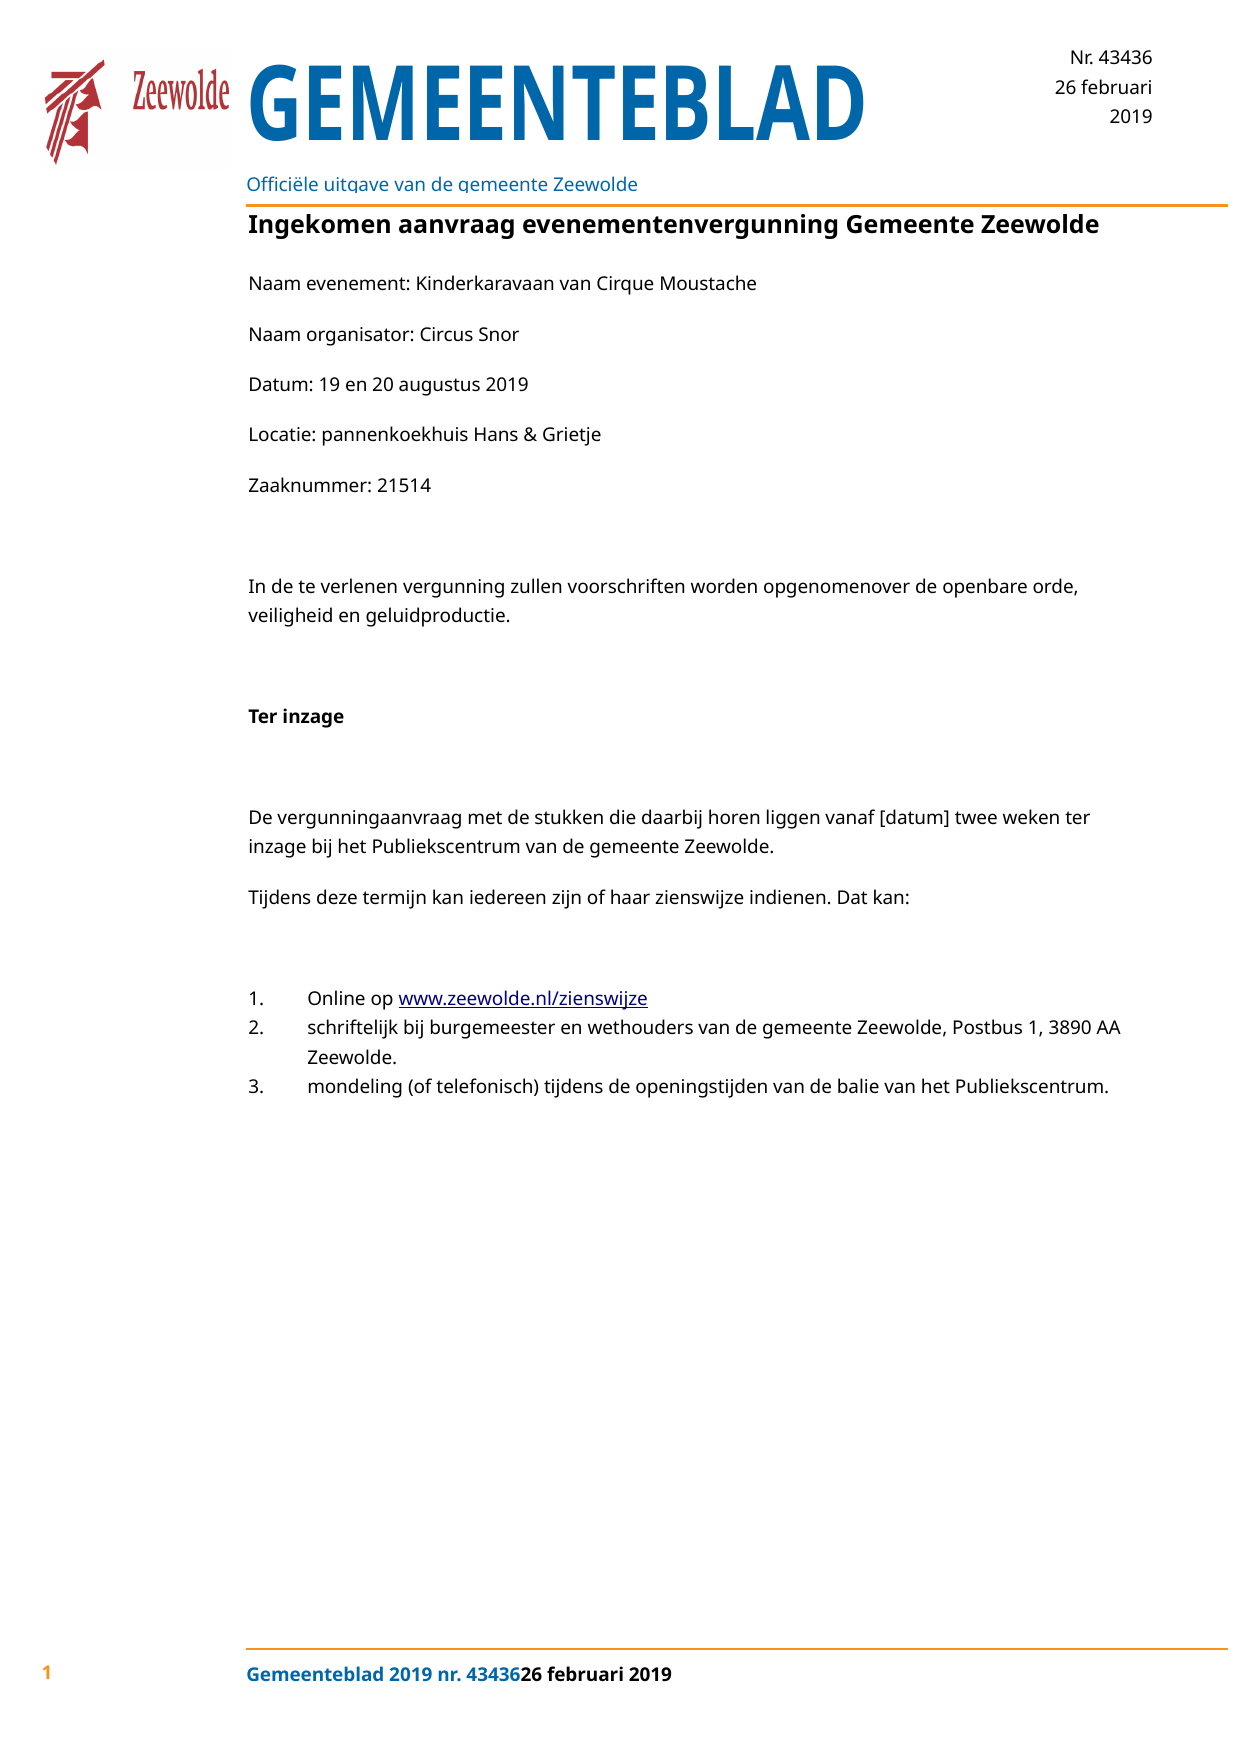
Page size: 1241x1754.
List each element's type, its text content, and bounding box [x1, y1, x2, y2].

list schriftelijk bij burgemeester en wethouders van de gemeente Zeewolde, Postbus 1, 3890 AA Zeewolde. [248, 1014, 1152, 1070]
picture [41, 47, 231, 172]
text Zaaknummer: 21514 [248, 472, 1152, 498]
list mondeling (of telefonisch) tijdens de openingstijden van de balie van het Publiekscentrum. [248, 1074, 1152, 1099]
text Locatie: pannenkoekhuis Hans & Grietje [248, 422, 1152, 447]
text Naam organisator: Circus Snor [248, 321, 1152, 346]
text In de te verlenen vergunning zullen voorschriften worden opgenomenover de openbare orde, veiligheid en geluidproductie. [248, 573, 1152, 628]
text Naam evenement: Kinderkaravaan van Cirque Moustache [248, 270, 1152, 296]
text Tijdens deze termijn kan iedereen zijn of haar zienswijze indienen. Dat kan: [248, 884, 1152, 910]
text De vergunningaanvraag met de stukken die daarbij horen liggen vanaf [datum] twee weken ter inzage bij het Publiekscentrum van de gemeente Zeewolde. [248, 804, 1152, 859]
text Datum: 19 en 20 augustus 2019 [248, 371, 1152, 397]
text Ter inzage [248, 703, 1152, 729]
text Ingekomen aanvraag evenementenvergunning Gemeente Zeewolde [248, 207, 1152, 241]
list Online op www.zeewolde.nl/zienswijze [248, 985, 1152, 1011]
